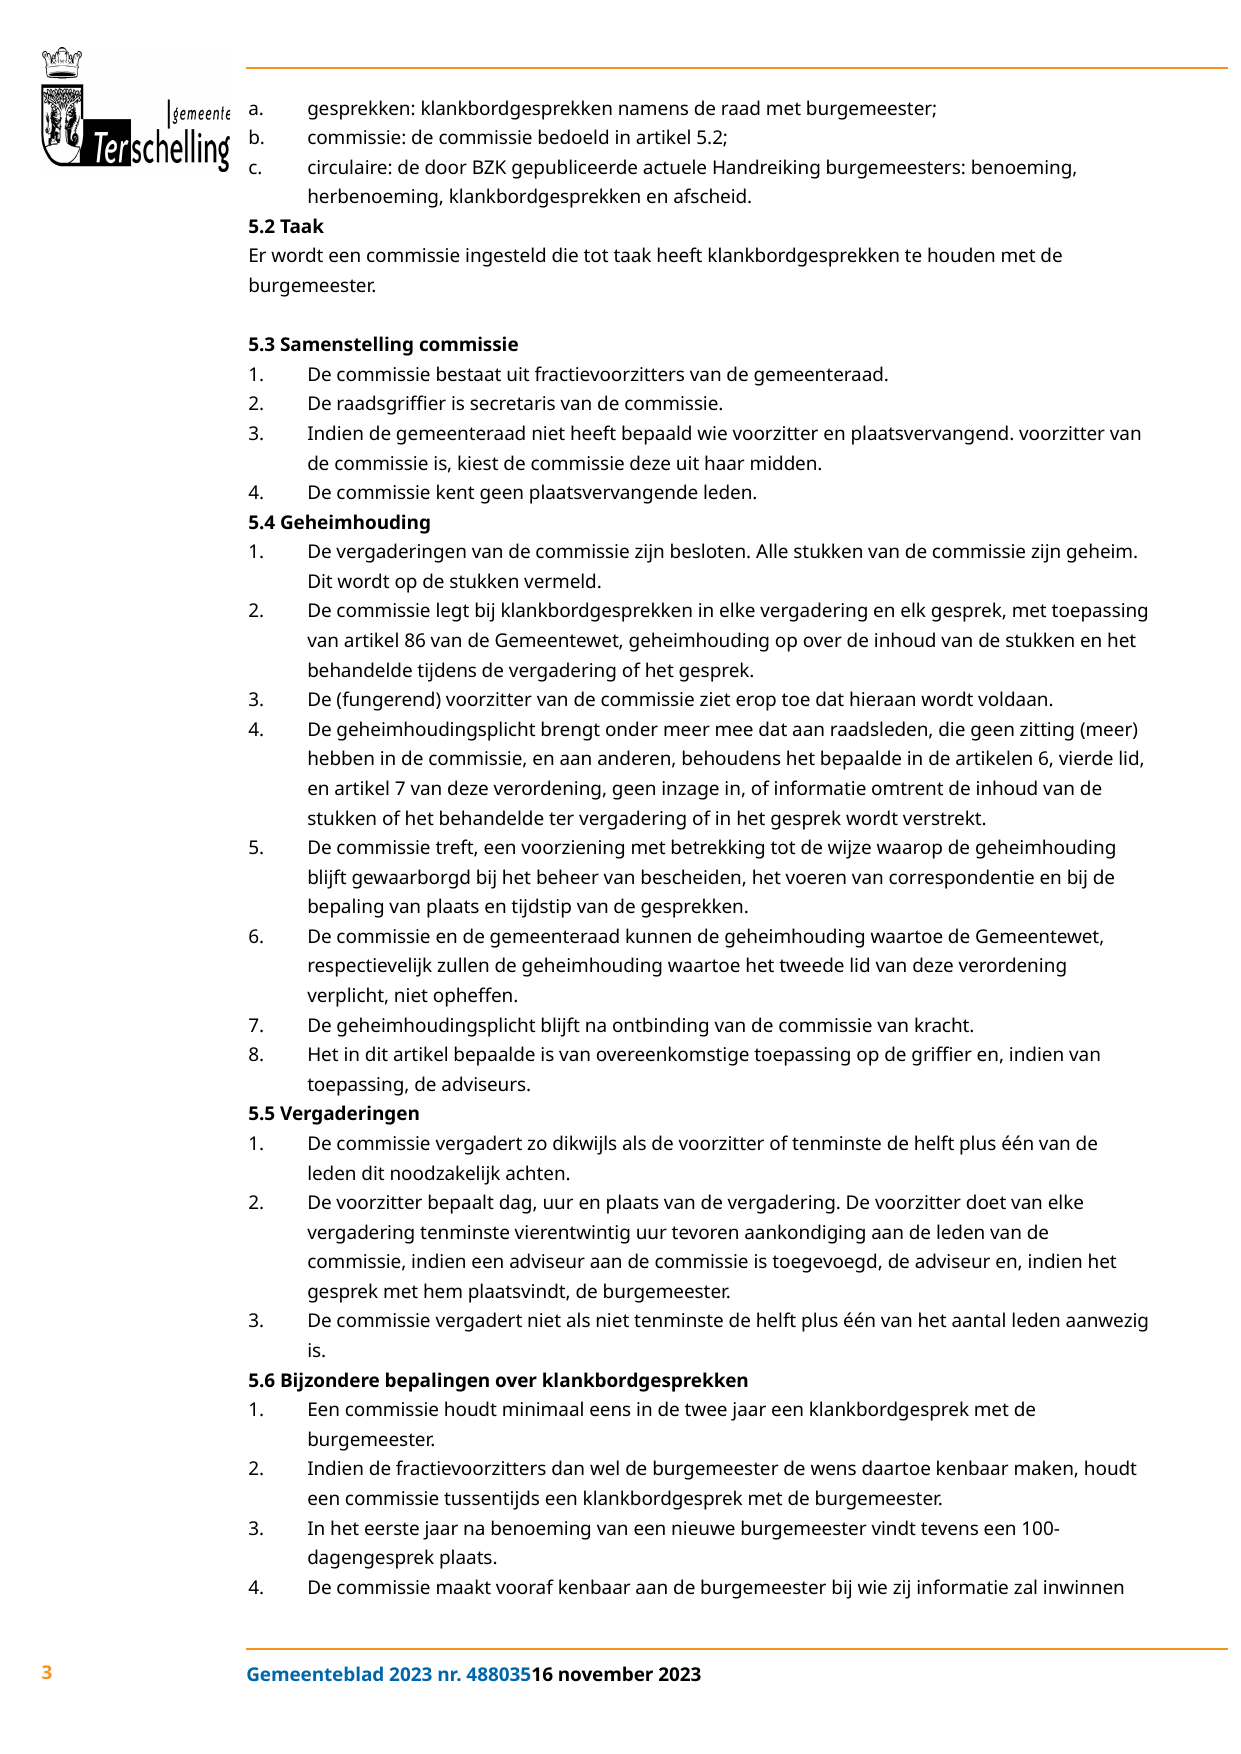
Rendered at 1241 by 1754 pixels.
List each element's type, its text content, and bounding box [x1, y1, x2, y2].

picture [41, 47, 231, 172]
list Een commissie houdt minimaal eens in de twee jaar een klankbordgesprek met de burgemeester. [248, 1396, 1152, 1452]
list gesprekken: klankbordgesprekken namens de raad met burgemeester; [248, 95, 1152, 121]
text Er wordt een commissie ingesteld die tot taak heeft klankbordgesprekken te houden met de burgemeester. [248, 243, 1152, 298]
list De geheimhoudingsplicht brengt onder meer mee dat aan raadsleden, die geen zitting (meer) hebben in de commissie, en aan anderen, behoudens het bepaalde in de artikelen 6, vierde lid, en artikel 7 van deze verordening, geen inzage in, of informatie omtrent de inhoud van de stukken of het behandelde ter vergadering of in het gesprek wordt verstrekt. [248, 716, 1152, 831]
text 5.3 Samenstelling commissie [248, 331, 1152, 357]
list De vergaderingen van de commissie zijn besloten. Alle stukken van de commissie zijn geheim. Dit wordt op de stukken vermeld. [248, 538, 1152, 594]
list De commissie maakt vooraf kenbaar aan de burgemeester bij wie zij informatie zal inwinnen [248, 1574, 1152, 1600]
text 5.6 Bijzondere bepalingen over klankbordgesprekken [248, 1367, 1152, 1393]
text 5.2 Taak [248, 213, 1152, 239]
list De commissie legt bij klankbordgesprekken in elke vergadering en elk gesprek, met toepassing van artikel 86 van de Gemeentewet, geheimhouding op over de inhoud van de stukken en het behandelde tijdens de vergadering of het gesprek. [248, 598, 1152, 683]
list commissie: de commissie bedoeld in artikel 5.2; [248, 124, 1152, 150]
list De commissie vergadert zo dikwijls als de voorzitter of tenminste de helft plus één van de leden dit noodzakelijk achten. [248, 1130, 1152, 1186]
list circulaire: de door BZK gepubliceerde actuele Handreiking burgemeesters: benoeming, herbenoeming, klankbordgesprekken en afscheid. [248, 154, 1152, 209]
text 5.4 Geheimhouding [248, 509, 1152, 535]
list De commissie kent geen plaatsvervangende leden. [248, 479, 1152, 505]
list In het eerste jaar na benoeming van een nieuwe burgemeester vindt tevens een 100-dagengesprek plaats. [248, 1515, 1152, 1570]
list De commissie vergadert niet als niet tenminste de helft plus één van het aantal leden aanwezig is. [248, 1308, 1152, 1363]
list De (fungerend) voorzitter van de commissie ziet erop toe dat hieraan wordt voldaan. [248, 686, 1152, 712]
list De geheimhoudingsplicht blijft na ontbinding van de commissie van kracht. [248, 1012, 1152, 1038]
list De commissie treft, een voorziening met betrekking tot de wijze waarop de geheimhouding blijft gewaarborgd bij het beheer van bescheiden, het voeren van correspondentie en bij de bepaling van plaats en tijdstip van de gesprekken. [248, 834, 1152, 919]
list Het in dit artikel bepaalde is van overeenkomstige toepassing op de griffier en, indien van toepassing, de adviseurs. [248, 1041, 1152, 1097]
list De commissie bestaat uit fractievoorzitters van de gemeenteraad. [248, 361, 1152, 387]
list Indien de gemeenteraad niet heeft bepaald wie voorzitter en plaatsvervangend. voorzitter van de commissie is, kiest de commissie deze uit haar midden. [248, 420, 1152, 476]
text 5.5 Vergaderingen [248, 1101, 1152, 1126]
list De voorzitter bepaalt dag, uur en plaats van de vergadering. De voorzitter doet van elke vergadering tenminste vierentwintig uur tevoren aankondiging aan de leden van de commissie, indien een adviseur aan de commissie is toegevoegd, de adviseur en, indien het gesprek met hem plaatsvindt, de burgemeester. [248, 1189, 1152, 1304]
list De raadsgriffier is secretaris van de commissie. [248, 391, 1152, 416]
list Indien de fractievoorzitters dan wel de burgemeester de wens daartoe kenbaar maken, houdt een commissie tussentijds een klankbordgesprek met de burgemeester. [248, 1456, 1152, 1511]
list De commissie en de gemeenteraad kunnen de geheimhouding waartoe de Gemeentewet, respectievelijk zullen de geheimhouding waartoe het tweede lid van deze verordening verplicht, niet opheffen. [248, 923, 1152, 1008]
